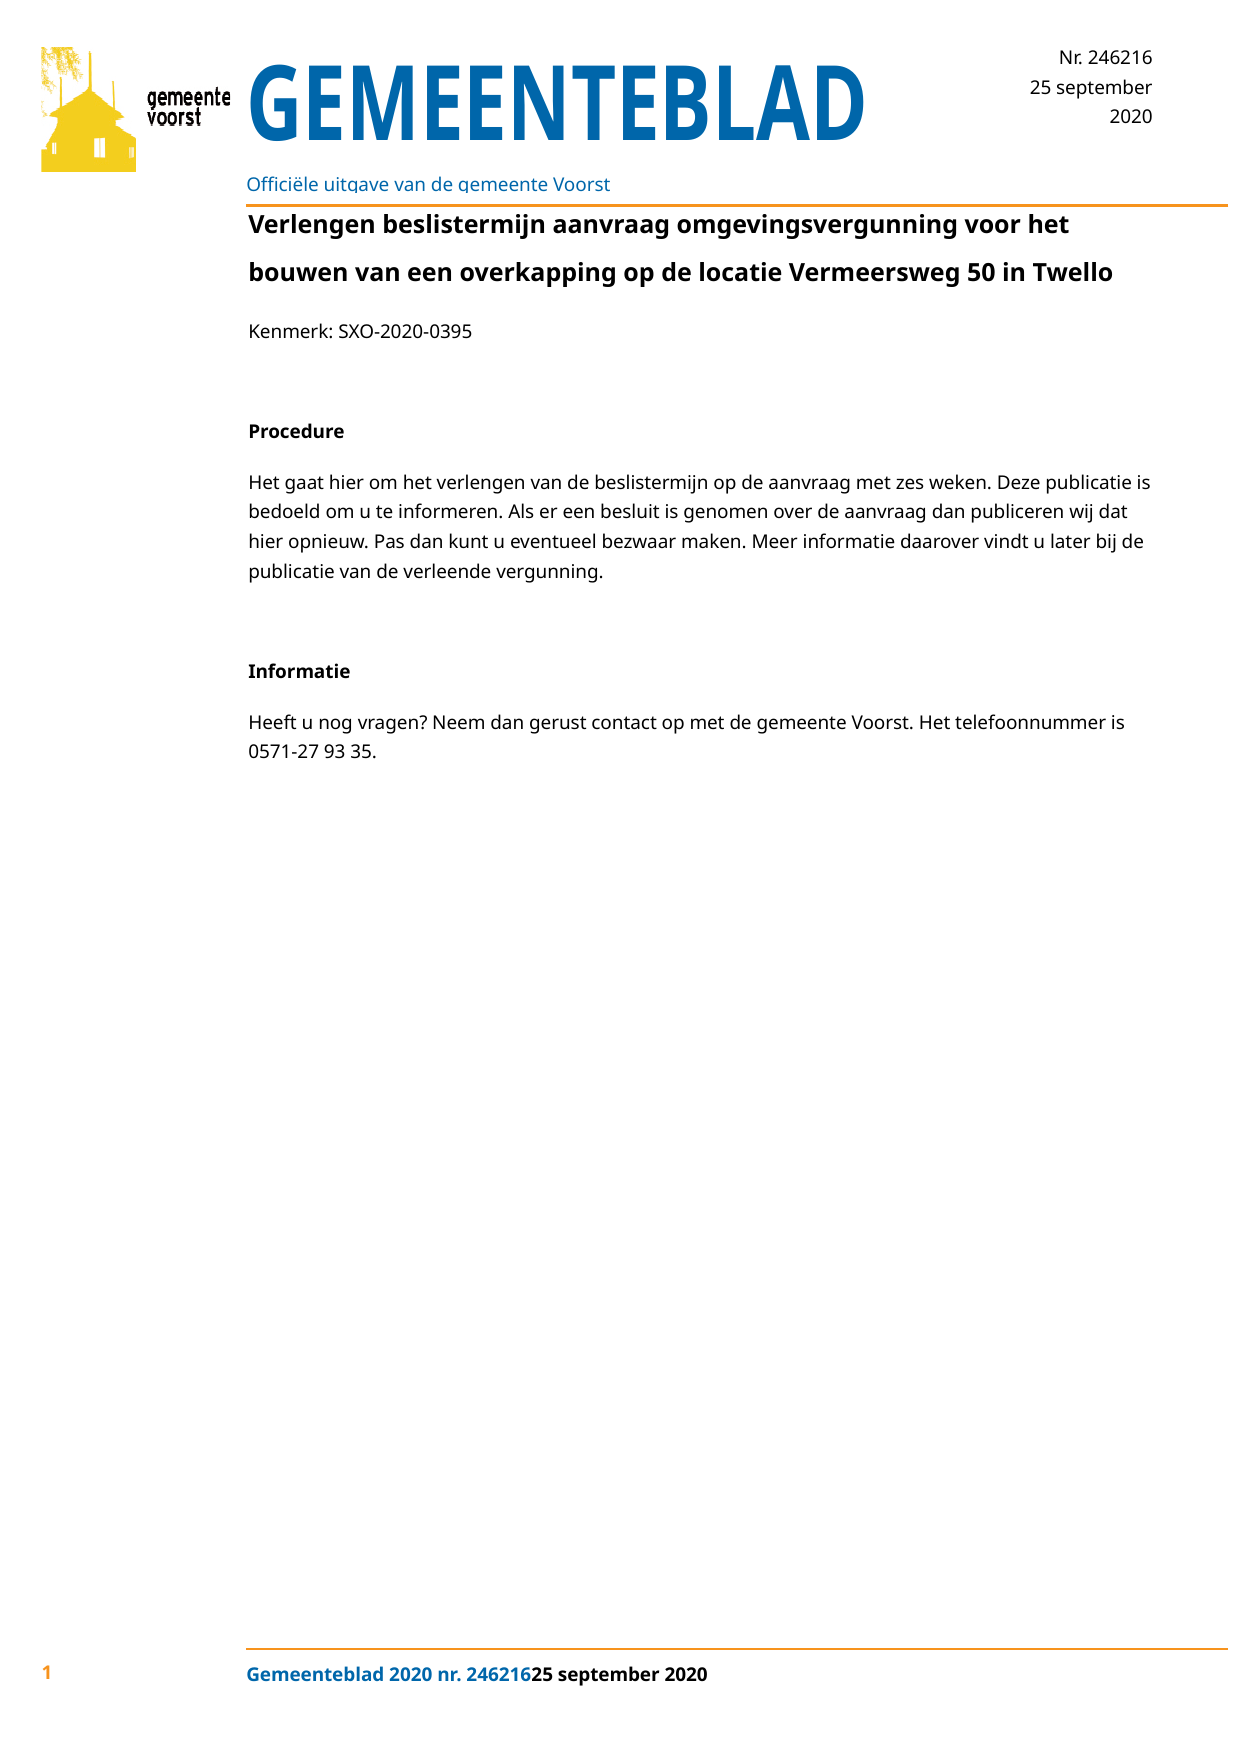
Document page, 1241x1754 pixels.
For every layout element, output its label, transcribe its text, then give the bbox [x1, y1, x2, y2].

text Kenmerk: SXO-2020-0395 [248, 318, 1152, 344]
text Het gaat hier om het verlengen van de beslistermijn op de aanvraag met zes weken. Deze publicatie is bedoeld om u te informeren. Als er een besluit is genomen over de aanvraag dan publiceren wij dat hier opnieuw. Pas dan kunt u eventueel bezwaar maken. Meer informatie daarover vindt u later bij de publicatie van de verleende vergunning. [248, 469, 1152, 584]
text Verlengen beslistermijn aanvraag omgevingsvergunning voor het bouwen van een overkapping op de locatie Vermeersweg 50 in Twello [248, 207, 1152, 288]
text Heeft u nog vragen? Neem dan gerust contact op met de gemeente Voorst. Het telefoonnummer is 0571-27 93 35. [248, 709, 1152, 764]
text Informatie [248, 659, 1152, 684]
picture [41, 47, 231, 172]
text Procedure [248, 419, 1152, 444]
